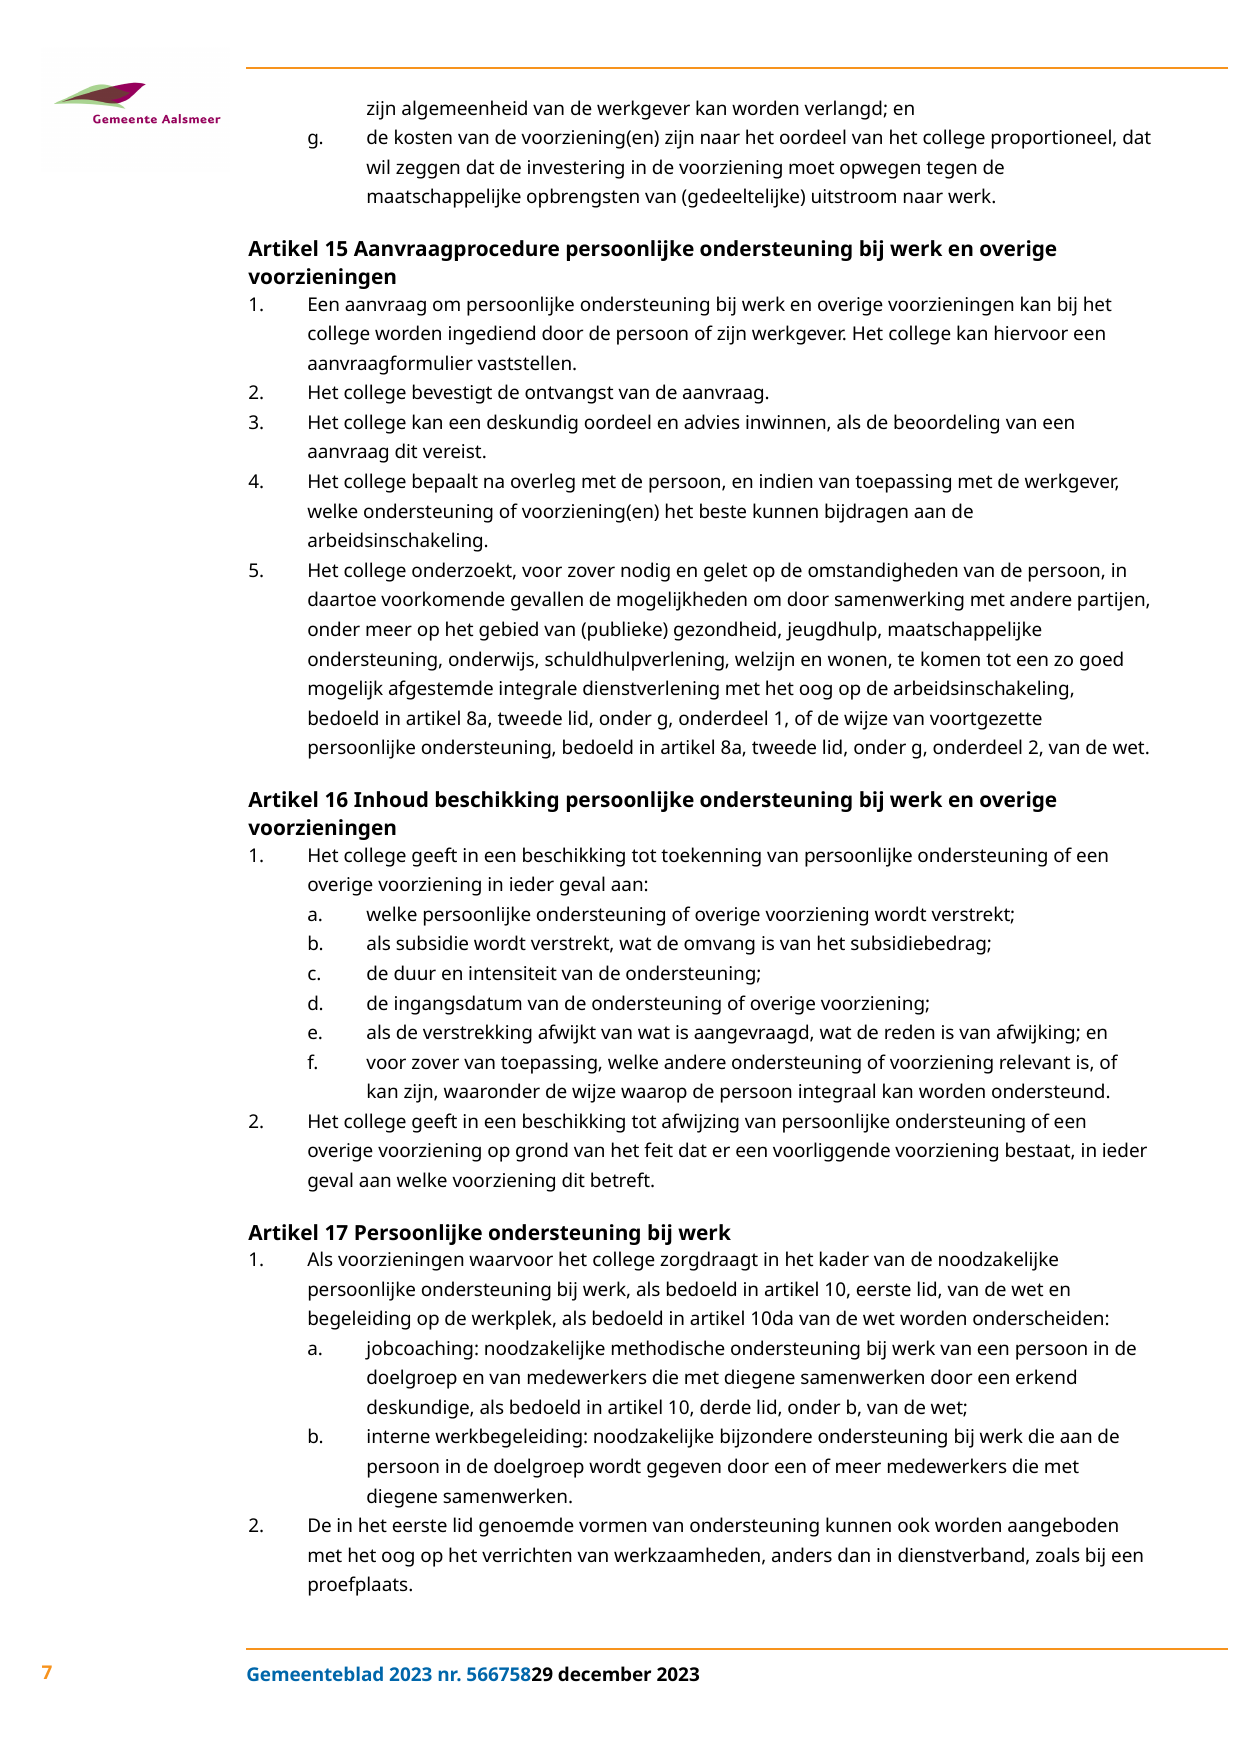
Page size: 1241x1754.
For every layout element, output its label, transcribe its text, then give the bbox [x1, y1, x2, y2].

list Het college geeft in een beschikking tot toekenning van persoonlijke ondersteuning of een overige voorziening in ieder geval aan: [248, 842, 1152, 897]
list De in het eerste lid genoemde vormen van ondersteuning kunnen ook worden aangeboden met het oog op het verrichten van werkzaamheden, anders dan in dienstverband, zoals bij een proefplaats. [248, 1512, 1152, 1597]
list jobcoaching: noodzakelijke methodische ondersteuning bij werk van een persoon in de doelgroep en van medewerkers die met diegene samenwerken door een erkend deskundige, als bedoeld in artikel 10, derde lid, onder b, van de wet; [307, 1335, 1152, 1420]
list interne werkbegeleiding: noodzakelijke bijzondere ondersteuning bij werk die aan de persoon in de doelgroep wordt gegeven door een of meer medewerkers die met diegene samenwerken. [307, 1424, 1152, 1508]
list Het college geeft in een beschikking tot afwijzing van persoonlijke ondersteuning of een overige voorziening op grond van het feit dat er een voorliggende voorziening bestaat, in ieder geval aan welke voorziening dit betreft. [248, 1108, 1152, 1193]
list zijn algemeenheid van de werkgever kan worden verlangd; en [307, 95, 1152, 121]
text Artikel 17 Persoonlijke ondersteuning bij werk [248, 1218, 1152, 1246]
list welke persoonlijke ondersteuning of overige voorziening wordt verstrekt; [307, 901, 1152, 927]
list als subsidie wordt verstrekt, wat de omvang is van het subsidiebedrag; [307, 931, 1152, 956]
list Een aanvraag om persoonlijke ondersteuning bij werk en overige voorzieningen kan bij het college worden ingediend door de persoon of zijn werkgever. Het college kan hiervoor een aanvraagformulier vaststellen. [248, 291, 1152, 376]
list Het college onderzoekt, voor zover nodig en gelet op de omstandigheden van de persoon, in daartoe voorkomende gevallen de mogelijkheden om door samenwerking met andere partijen, onder meer op het gebied van (publieke) gezondheid, jeugdhulp, maatschappelijke ondersteuning, onderwijs, schuldhulpverlening, welzijn en wonen, te komen tot een zo goed mogelijk afgestemde integrale dienstverlening met het oog op de arbeidsinschakeling, bedoeld in artikel 8a, tweede lid, onder g, onderdeel 1, of de wijze van voortgezette persoonlijke ondersteuning, bedoeld in artikel 8a, tweede lid, onder g, onderdeel 2, van de wet. [248, 557, 1152, 760]
list de kosten van de voorziening(en) zijn naar het oordeel van het college proportioneel, dat wil zeggen dat de investering in de voorziening moet opwegen tegen de maatschappelijke opbrengsten van (gedeeltelijke) uitstroom naar werk. [307, 124, 1152, 209]
list Als voorzieningen waarvoor het college zorgdraagt in het kader van de noodzakelijke persoonlijke ondersteuning bij werk, als bedoeld in artikel 10, eerste lid, van de wet en begeleiding op de werkplek, als bedoeld in artikel 10da van de wet worden onderscheiden: [248, 1246, 1152, 1331]
list Het college bepaalt na overleg met de persoon, en indien van toepassing met de werkgever, welke ondersteuning of voorziening(en) het beste kunnen bijdragen aan de arbeidsinschakeling. [248, 468, 1152, 553]
list de ingangsdatum van de ondersteuning of overige voorziening; [307, 990, 1152, 1016]
list Het college kan een deskundig oordeel en advies inwinnen, als de beoordeling van een aanvraag dit vereist. [248, 409, 1152, 464]
list als de verstrekking afwijkt van wat is aangevraagd, wat de reden is van afwijking; en [307, 1019, 1152, 1045]
list Het college bevestigt de ontvangst van de aanvraag. [248, 379, 1152, 405]
list voor zover van toepassing, welke andere ondersteuning of voorziening relevant is, of kan zijn, waaronder de wijze waarop de persoon integraal kan worden ondersteund. [307, 1049, 1152, 1104]
picture [41, 47, 231, 172]
list de duur en intensiteit van de ondersteuning; [307, 960, 1152, 986]
text Artikel 16 Inhoud beschikking persoonlijke ondersteuning bij werk en overige voorzieningen [248, 785, 1152, 842]
text Artikel 15 Aanvraagprocedure persoonlijke ondersteuning bij werk en overige voorzieningen [248, 234, 1152, 291]
